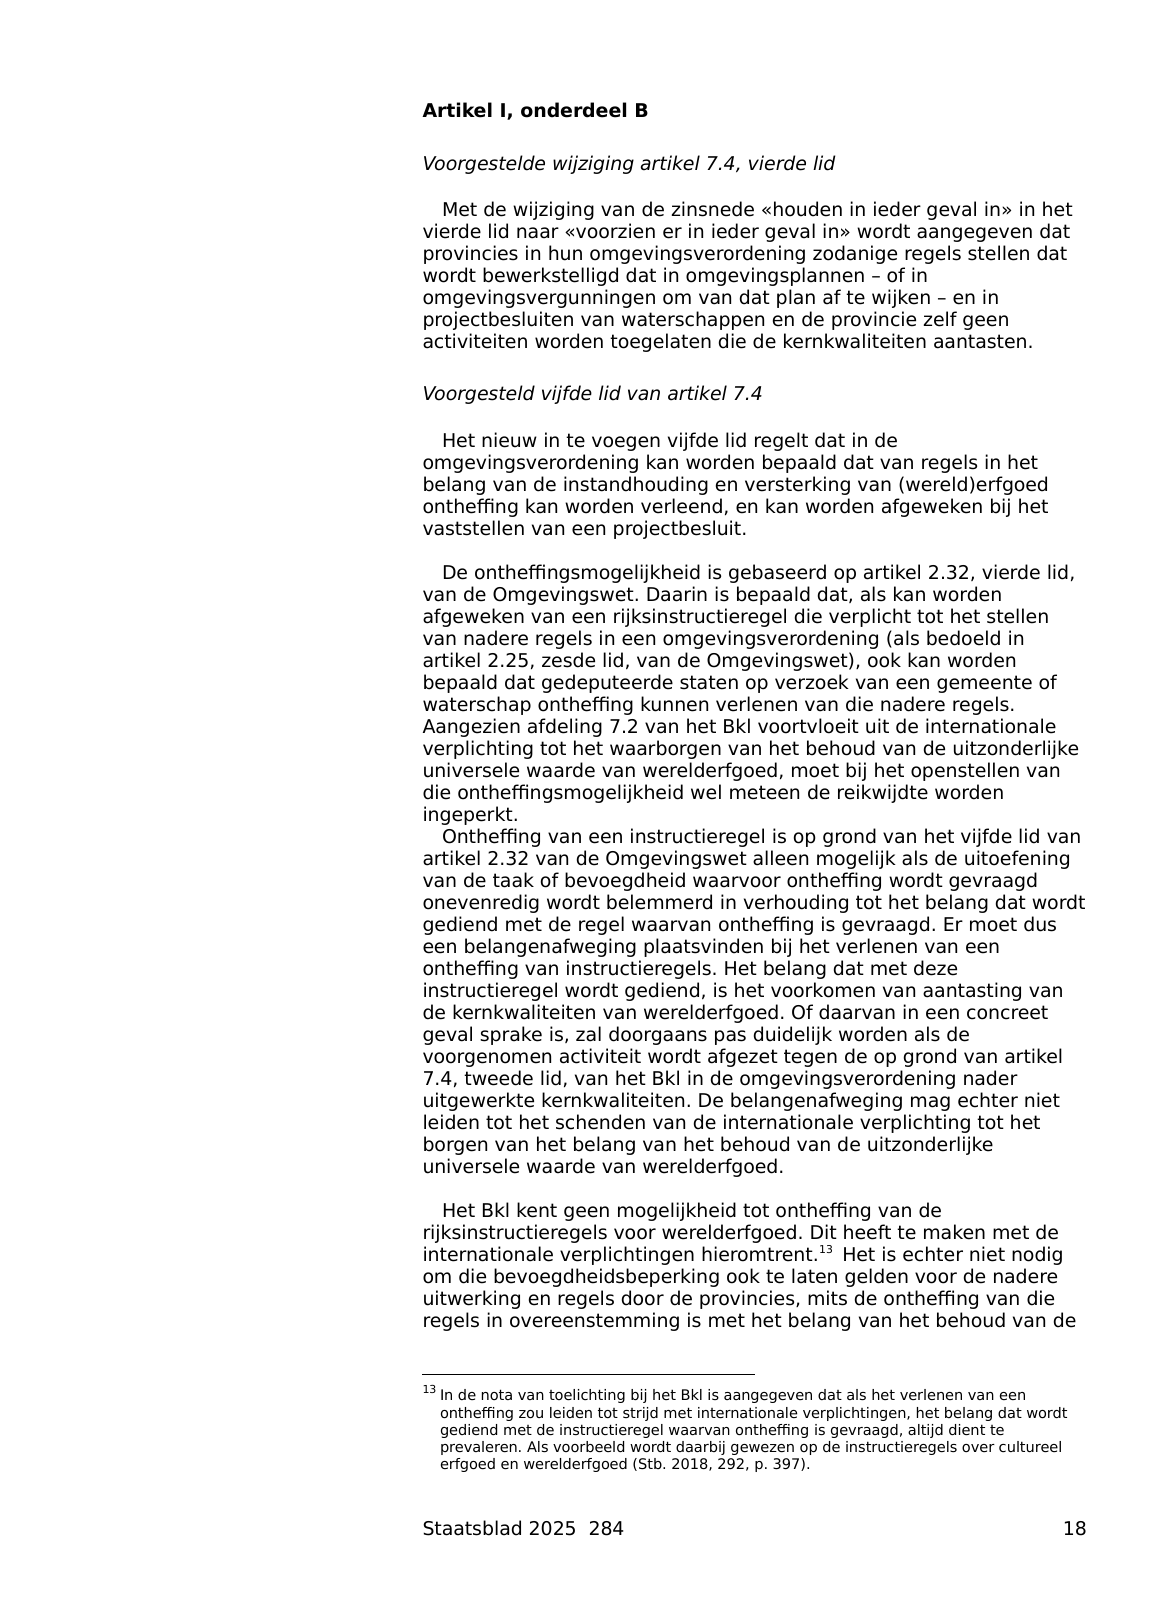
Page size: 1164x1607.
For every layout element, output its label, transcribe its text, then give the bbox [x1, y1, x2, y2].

subtitle Artikel I, onderdeel B [422, 100, 1087, 122]
subtitle Voorgestelde wijziging artikel 7.4, vierde lid [422, 152, 1087, 174]
text Het Bkl kent geen mogelijkheid tot ontheffing van de rijksinstructieregels voor werelderfgoed. Dit heeft te maken met de internationale verplichtingen hieromtrent. Het is echter niet nodig om die bevoegdheidsbeperking ook te laten gelden voor de nadere uitwerking en regels door de provincies, mits de ontheffing van die regels in overeenstemming is met het belang van het behoud van de [422, 1200, 1087, 1332]
text In de nota van toelichting bij het Bkl is aangegeven dat als het verlenen van een ontheffing zou leiden tot strijd met internationale verplichtingen, het belang dat wordt gediend met de instructieregel waarvan ontheffing is gevraagd, altijd dient te prevaleren. Als voorbeeld wordt daarbij gewezen op de instructieregels over cultureel erfgoed en werelderfgoed (Stb. 2018, 292, p. 397). [422, 1383, 1087, 1473]
text Met de wijziging van de zinsnede «houden in ieder geval in» in het vierde lid naar «voorzien er in ieder geval in» wordt aangegeven dat provincies in hun omgevingsverordening zodanige regels stellen dat wordt bewerkstelligd dat in omgevingsplannen – of in omgevingsvergunningen om van dat plan af te wijken – en in projectbesluiten van waterschappen en de provincie zelf geen activiteiten worden toegelaten die de kernkwaliteiten aantasten. [422, 199, 1087, 353]
text De ontheffingsmogelijkheid is gebaseerd op artikel 2.32, vierde lid, van de Omgevingswet. Daarin is bepaald dat, als kan worden afgeweken van een rijksinstructieregel die verplicht tot het stellen van nadere regels in een omgevingsverordening (als bedoeld in artikel 2.25, zesde lid, van de Omgevingswet), ook kan worden bepaald dat gedeputeerde staten op verzoek van een gemeente of waterschap ontheffing kunnen verlenen van die nadere regels. Aangezien afdeling 7.2 van het Bkl voortvloeit uit de internationale verplichting tot het waarborgen van het behoud van de uitzonderlijke universele waarde van werelderfgoed, moet bij het openstellen van die ontheffingsmogelijkheid wel meteen de reikwijdte worden ingeperkt. [422, 562, 1087, 826]
subtitle Voorgesteld vijfde lid van artikel 7.4 [422, 383, 1087, 405]
text Het nieuw in te voegen vijfde lid regelt dat in de omgevingsverordening kan worden bepaald dat van regels in het belang van de instandhouding en versterking van (wereld)erfgoed ontheffing kan worden verleend, en kan worden afgeweken bij het vaststellen van een projectbesluit. [422, 430, 1087, 540]
text Ontheffing van een instructieregel is op grond van het vijfde lid van artikel 2.32 van de Omgevingswet alleen mogelijk als de uitoefening van de taak of bevoegdheid waarvoor ontheffing wordt gevraagd onevenredig wordt belemmerd in verhouding tot het belang dat wordt gediend met de regel waarvan ontheffing is gevraagd. Er moet dus een belangenafweging plaatsvinden bij het verlenen van een ontheffing van instructieregels. Het belang dat met deze instructieregel wordt gediend, is het voorkomen van aantasting van de kernkwaliteiten van werelderfgoed. Of daarvan in een concreet geval sprake is, zal doorgaans pas duidelijk worden als de voorgenomen activiteit wordt afgezet tegen de op grond van artikel 7.4, tweede lid, van het Bkl in de omgevingsverordening nader uitgewerkte kernkwaliteiten. De belangenafweging mag echter niet leiden tot het schenden van de internationale verplichting tot het borgen van het belang van het behoud van de uitzonderlijke universele waarde van werelderfgoed. [422, 826, 1087, 1178]
